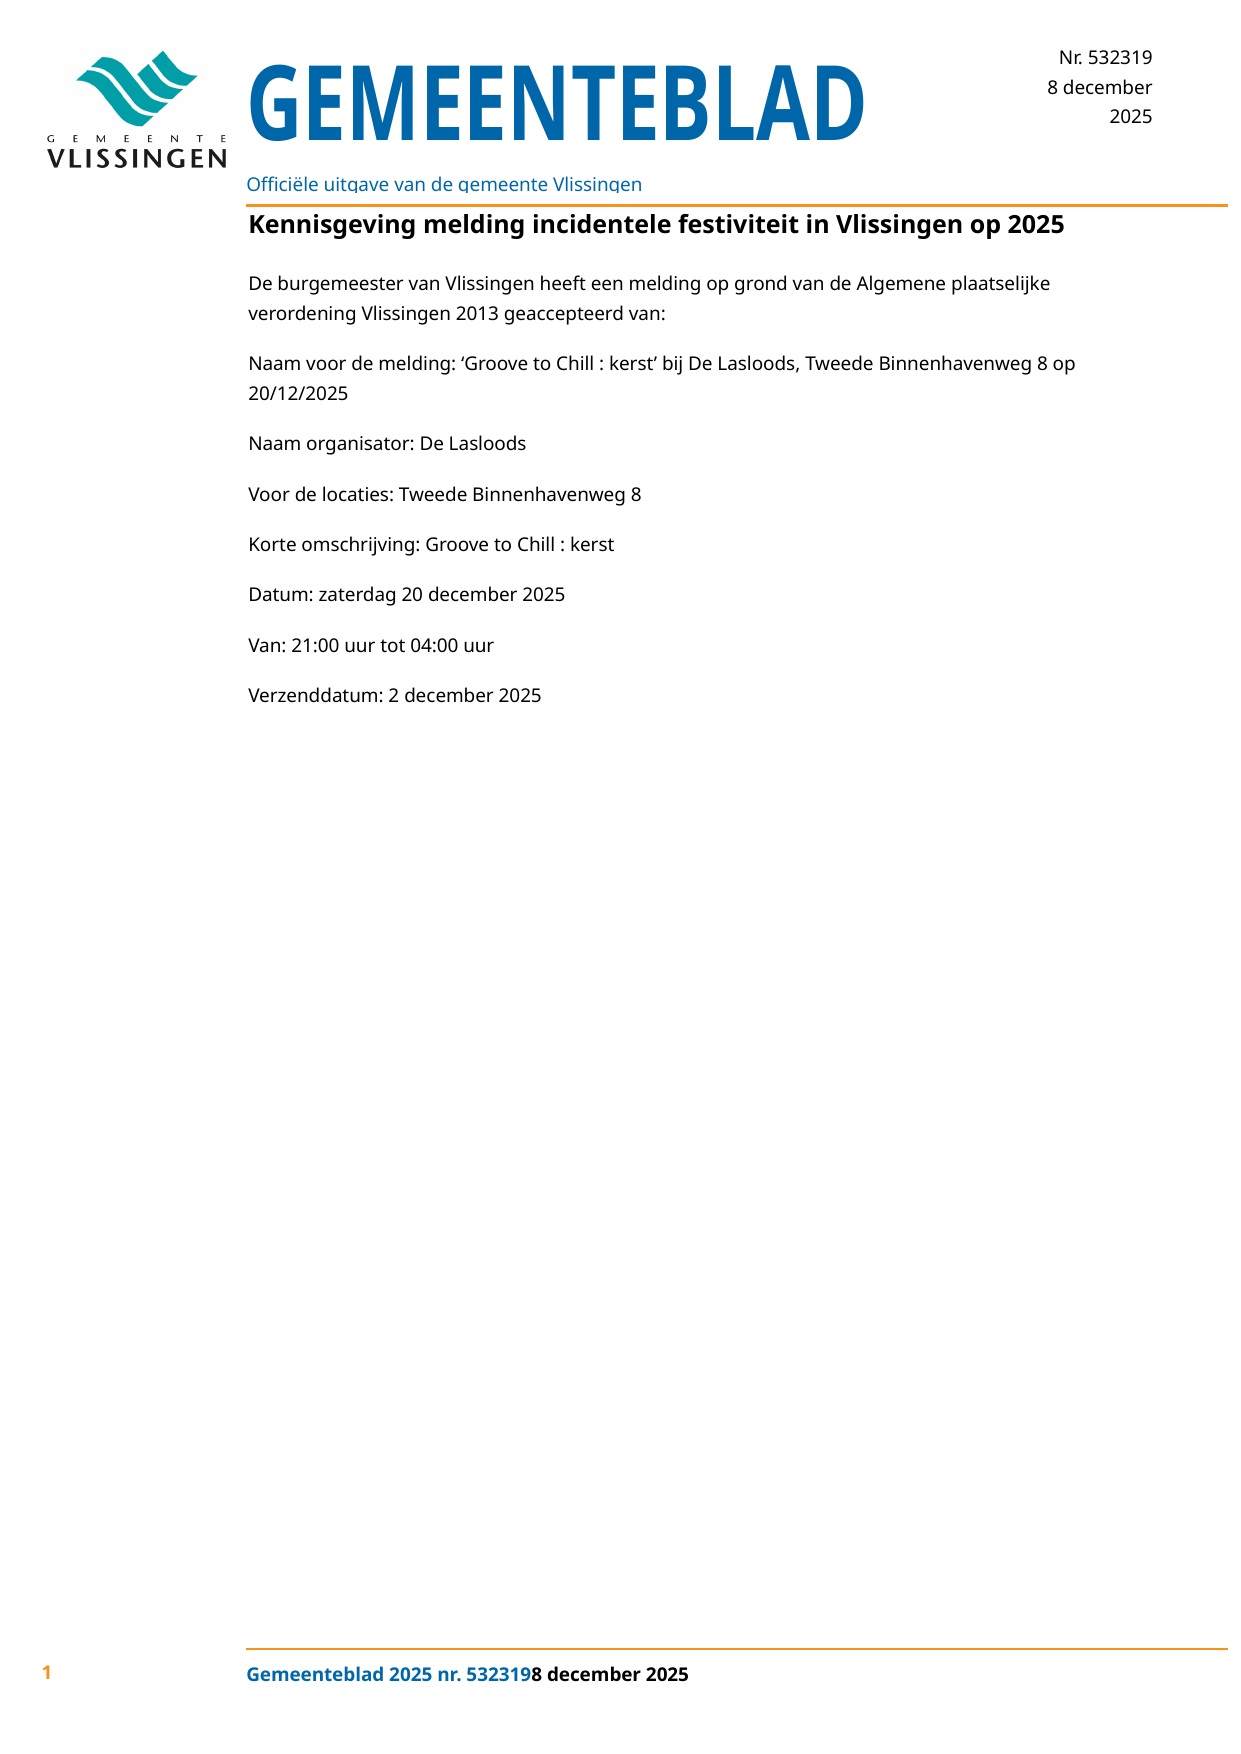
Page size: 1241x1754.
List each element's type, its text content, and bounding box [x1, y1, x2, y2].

text Van: 21:00 uur tot 04:00 uur [248, 632, 1152, 658]
text Voor de locaties: Tweede Binnenhavenweg 8 [248, 481, 1152, 506]
text Kennisgeving melding incidentele festiviteit in Vlissingen op 2025 [248, 207, 1152, 241]
text Verzenddatum: 2 december 2025 [248, 682, 1152, 708]
text Datum: zaterdag 20 december 2025 [248, 582, 1152, 607]
text Naam voor de melding: ‘Groove to Chill : kerst’ bij De Lasloods, Tweede Binnenhavenweg 8 op 20/12/2025 [248, 350, 1152, 406]
text De burgemeester van Vlissingen heeft een melding op grond van de Algemene plaatselijke verordening Vlissingen 2013 geaccepteerd van: [248, 270, 1152, 326]
picture [41, 47, 231, 172]
text Naam organisator: De Lasloods [248, 430, 1152, 456]
text Korte omschrijving: Groove to Chill : kerst [248, 531, 1152, 557]
